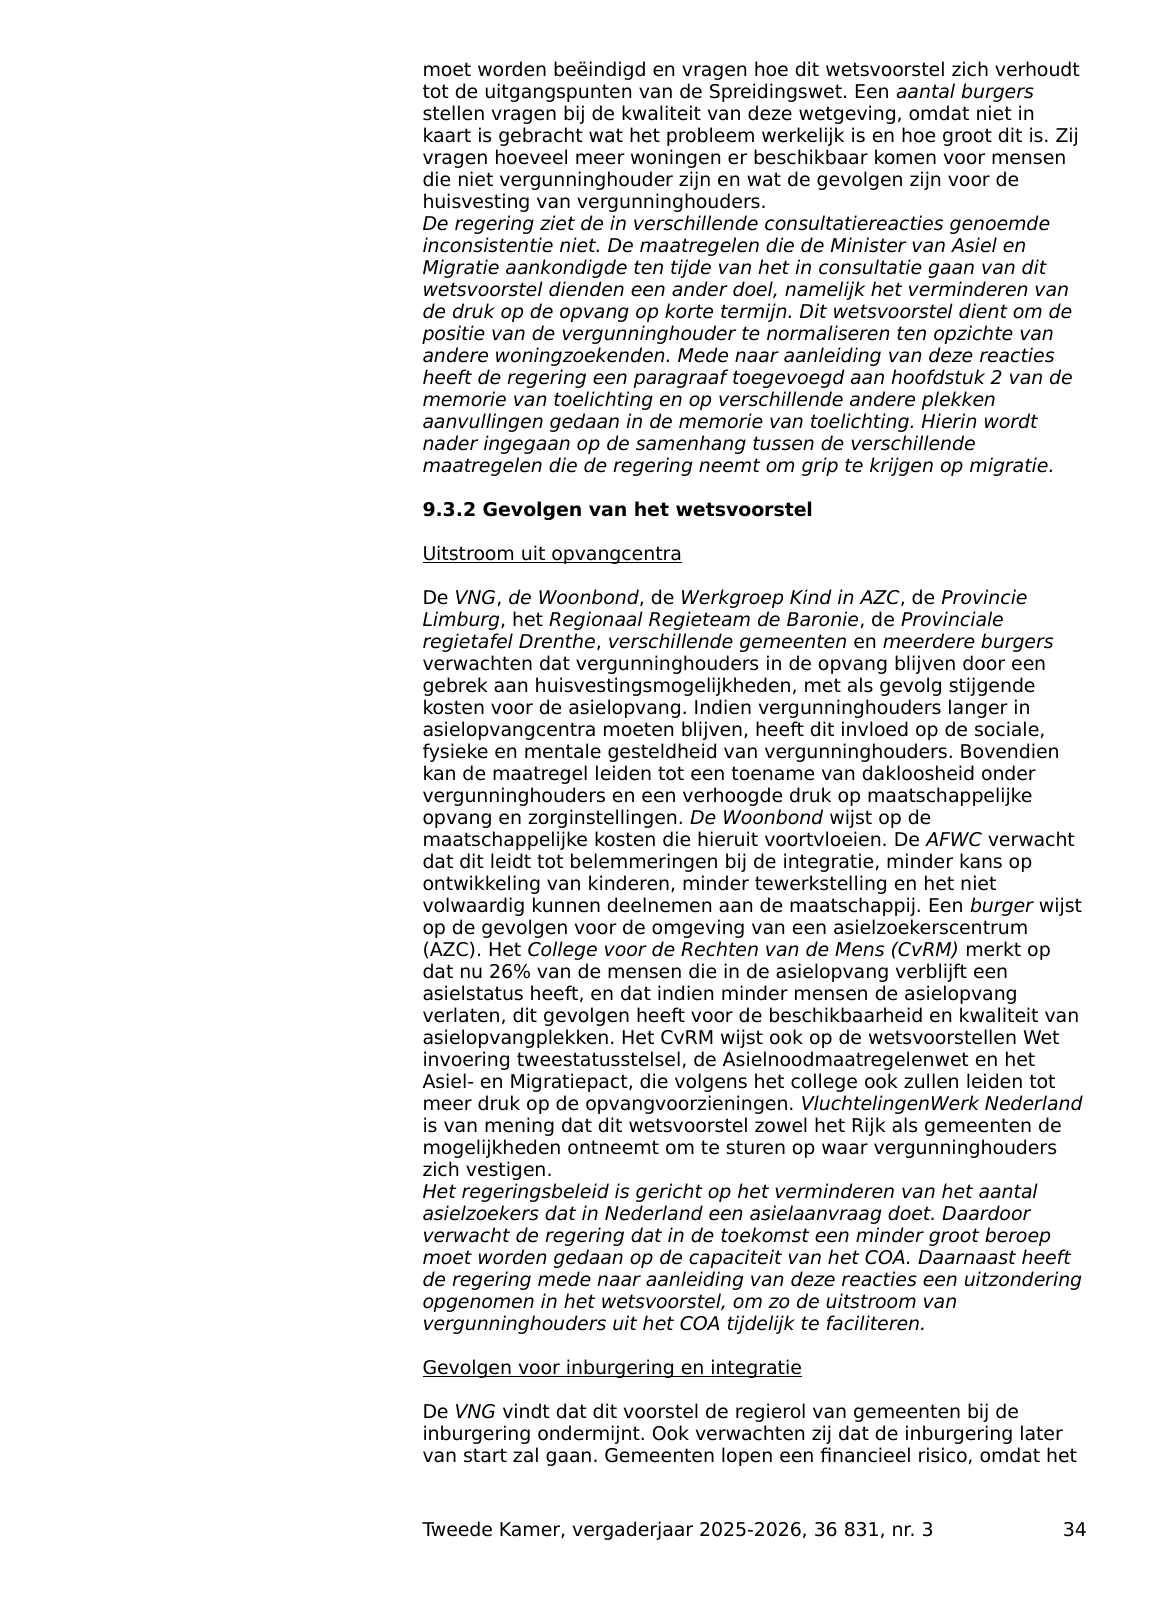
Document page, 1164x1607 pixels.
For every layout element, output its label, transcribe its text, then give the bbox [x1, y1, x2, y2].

text De VNG vindt dat dit voorstel de regierol van gemeenten bij de inburgering ondermijnt. Ook verwachten zij dat de inburgering later van start zal gaan. Gemeenten lopen een financieel risico, omdat het [422, 1401, 1087, 1467]
subtitle 9.3.2 Gevolgen van het wetsvoorstel [422, 499, 1087, 521]
text De VNG, de Woonbond, de Werkgroep Kind in AZC, de Provincie Limburg, het Regionaal Regieteam de Baronie, de Provinciale regietafel Drenthe, verschillende gemeenten en meerdere burgers verwachten dat vergunninghouders in de opvang blijven door een gebrek aan huisvestingsmogelijkheden, met als gevolg stijgende kosten voor de asielopvang. Indien vergunninghouders langer in asielopvangcentra moeten blijven, heeft dit invloed op de sociale, fysieke en mentale gesteldheid van vergunninghouders. Bovendien kan de maatregel leiden tot een toename van dakloosheid onder vergunninghouders en een verhoogde druk op maatschappelijke opvang en zorginstellingen. De Woonbond wijst op de maatschappelijke kosten die hieruit voortvloeien. De AFWC verwacht dat dit leidt tot belemmeringen bij de integratie, minder kans op ontwikkeling van kinderen, minder tewerkstelling en het niet volwaardig kunnen deelnemen aan de maatschappij. Een burger wijst op de gevolgen voor de omgeving van een asielzoekerscentrum (AZC). Het College voor de Rechten van de Mens (CvRM) merkt op dat nu 26% van de mensen die in de asielopvang verblijft een asielstatus heeft, en dat indien minder mensen de asielopvang verlaten, dit gevolgen heeft voor de beschikbaarheid en kwaliteit van asielopvangplekken. Het CvRM wijst ook op de wetsvoorstellen Wet invoering tweestatusstelsel, de Asielnoodmaatregelenwet en het Asiel- en Migratiepact, die volgens het college ook zullen leiden tot meer druk op de opvangvoorzieningen. VluchtelingenWerk Nederland is van mening dat dit wetsvoorstel zowel het Rijk als gemeenten de mogelijkheden ontneemt om te sturen op waar vergunninghouders zich vestigen. [422, 587, 1087, 1181]
subtitle Uitstroom uit opvangcentra [422, 543, 1087, 565]
subtitle Gevolgen voor inburgering en integratie [422, 1357, 1087, 1379]
text Het regeringsbeleid is gericht op het verminderen van het aantal asielzoekers dat in Nederland een asielaanvraag doet. Daardoor verwacht de regering dat in de toekomst een minder groot beroep moet worden gedaan op de capaciteit van het COA. Daarnaast heeft de regering mede naar aanleiding van deze reacties een uitzondering opgenomen in het wetsvoorstel, om zo de uitstroom van vergunninghouders uit het COA tijdelijk te faciliteren. [422, 1181, 1087, 1334]
text De regering ziet de in verschillende consultatiereacties genoemde inconsistentie niet. De maatregelen die de Minister van Asiel en Migratie aankondigde ten tijde van het in consultatie gaan van dit wetsvoorstel dienden een ander doel, namelijk het verminderen van de druk op de opvang op korte termijn. Dit wetsvoorstel dient om de positie van de vergunninghouder te normaliseren ten opzichte van andere woningzoekenden. Mede naar aanleiding van deze reacties heeft de regering een paragraaf toegevoegd aan hoofdstuk 2 van de memorie van toelichting en op verschillende andere plekken aanvullingen gedaan in de memorie van toelichting. Hierin wordt nader ingegaan op de samenhang tussen de verschillende maatregelen die de regering neemt om grip te krijgen op migratie. [422, 213, 1087, 477]
text moet worden beëindigd en vragen hoe dit wetsvoorstel zich verhoudt tot de uitgangspunten van de Spreidingswet. Een aantal burgers stellen vragen bij de kwaliteit van deze wetgeving, omdat niet in kaart is gebracht wat het probleem werkelijk is en hoe groot dit is. Zij vragen hoeveel meer woningen er beschikbaar komen voor mensen die niet vergunninghouder zijn en wat de gevolgen zijn voor de huisvesting van vergunninghouders. [422, 59, 1087, 213]
